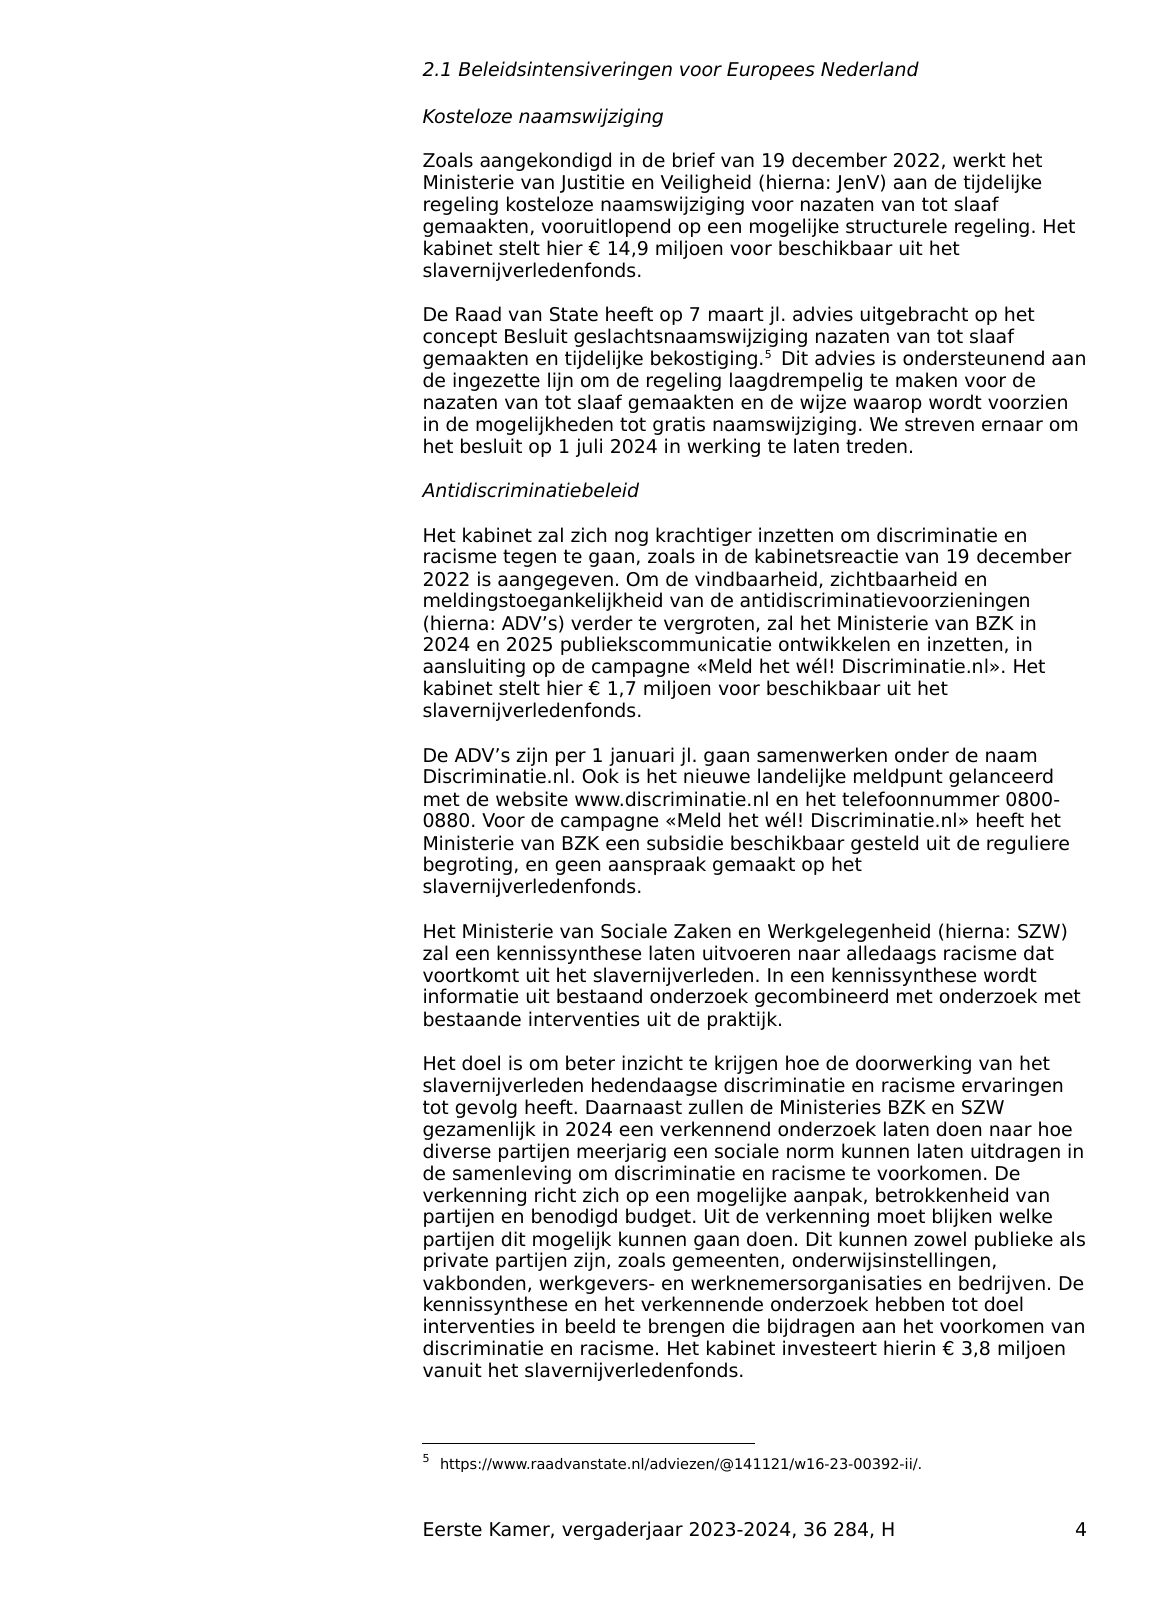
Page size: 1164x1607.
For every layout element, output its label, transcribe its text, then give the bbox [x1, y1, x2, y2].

subtitle Antidiscriminatiebeleid [422, 480, 1087, 502]
subtitle 2.1 Beleidsintensiveringen voor Europees Nederland [422, 59, 1087, 81]
text Het Ministerie van Sociale Zaken en Werkgelegenheid (hierna: SZW) zal een kennissynthese laten uitvoeren naar alledaags racisme dat voortkomt uit het slavernijverleden. In een kennissynthese wordt informatie uit bestaand onderzoek gecombineerd met onderzoek met bestaande interventies uit de praktijk. [422, 921, 1087, 1030]
subtitle Kosteloze naamswijziging [422, 106, 1087, 128]
text De ADV’s zijn per 1 januari jl. gaan samenwerken onder de naam Discriminatie.nl. Ook is het nieuwe landelijke meldpunt gelanceerd met de website www.discriminatie.nl en het telefoonnummer 0800-0880. Voor de campagne «Meld het wél! Discriminatie.nl» heeft het Ministerie van BZK een subsidie beschikbaar gesteld uit de reguliere begroting, en geen aanspraak gemaakt op het slavernijverledenfonds. [422, 744, 1087, 898]
text Het doel is om beter inzicht te krijgen hoe de doorwerking van het slavernijverleden hedendaagse discriminatie en racisme ervaringen tot gevolg heeft. Daarnaast zullen de Ministeries BZK en SZW gezamenlijk in 2024 een verkennend onderzoek laten doen naar hoe diverse partijen meerjarig een sociale norm kunnen laten uitdragen in de samenleving om discriminatie en racisme te voorkomen. De verkenning richt zich op een mogelijke aanpak, betrokkenheid van partijen en benodigd budget. Uit de verkenning moet blijken welke partijen dit mogelijk kunnen gaan doen. Dit kunnen zowel publieke als private partijen zijn, zoals gemeenten, onderwijsinstellingen, vakbonden, werkgevers- en werknemersorganisaties en bedrijven. De kennissynthese en het verkennende onderzoek hebben tot doel interventies in beeld te brengen die bijdragen aan het voorkomen van discriminatie en racisme. Het kabinet investeert hierin € 3,8 miljoen vanuit het slavernijverledenfonds. [422, 1053, 1087, 1382]
text Het kabinet zal zich nog krachtiger inzetten om discriminatie en racisme tegen te gaan, zoals in de kabinetsreactie van 19 december 2022 is aangegeven. Om de vindbaarheid, zichtbaarheid en meldingstoegankelijkheid van de antidiscriminatievoorzieningen (hierna: ADV’s) verder te vergroten, zal het Ministerie van BZK in 2024 en 2025 publiekscommunicatie ontwikkelen en inzetten, in aansluiting op de campagne «Meld het wél! Discriminatie.nl». Het kabinet stelt hier € 1,7 miljoen voor beschikbaar uit het slavernijverledenfonds. [422, 524, 1087, 722]
text https://www.raadvanstate.nl/adviezen/@141121/w16-23-00392-ii/. [422, 1452, 1087, 1474]
text Zoals aangekondigd in de brief van 19 december 2022, werkt het Ministerie van Justitie en Veiligheid (hierna: JenV) aan de tijdelijke regeling kosteloze naamswijziging voor nazaten van tot slaaf gemaakten, vooruitlopend op een mogelijke structurele regeling. Het kabinet stelt hier € 14,9 miljoen voor beschikbaar uit het slavernijverledenfonds. [422, 150, 1087, 282]
text De Raad van State heeft op 7 maart jl. advies uitgebracht op het concept Besluit geslachtsnaamswijziging nazaten van tot slaaf gemaakten en tijdelijke bekostiging. Dit advies is ondersteunend aan de ingezette lijn om de regeling laagdrempelig te maken voor de nazaten van tot slaaf gemaakten en de wijze waarop wordt voorzien in de mogelijkheden tot gratis naamswijziging. We streven ernaar om het besluit op 1 juli 2024 in werking te laten treden. [422, 304, 1087, 458]
